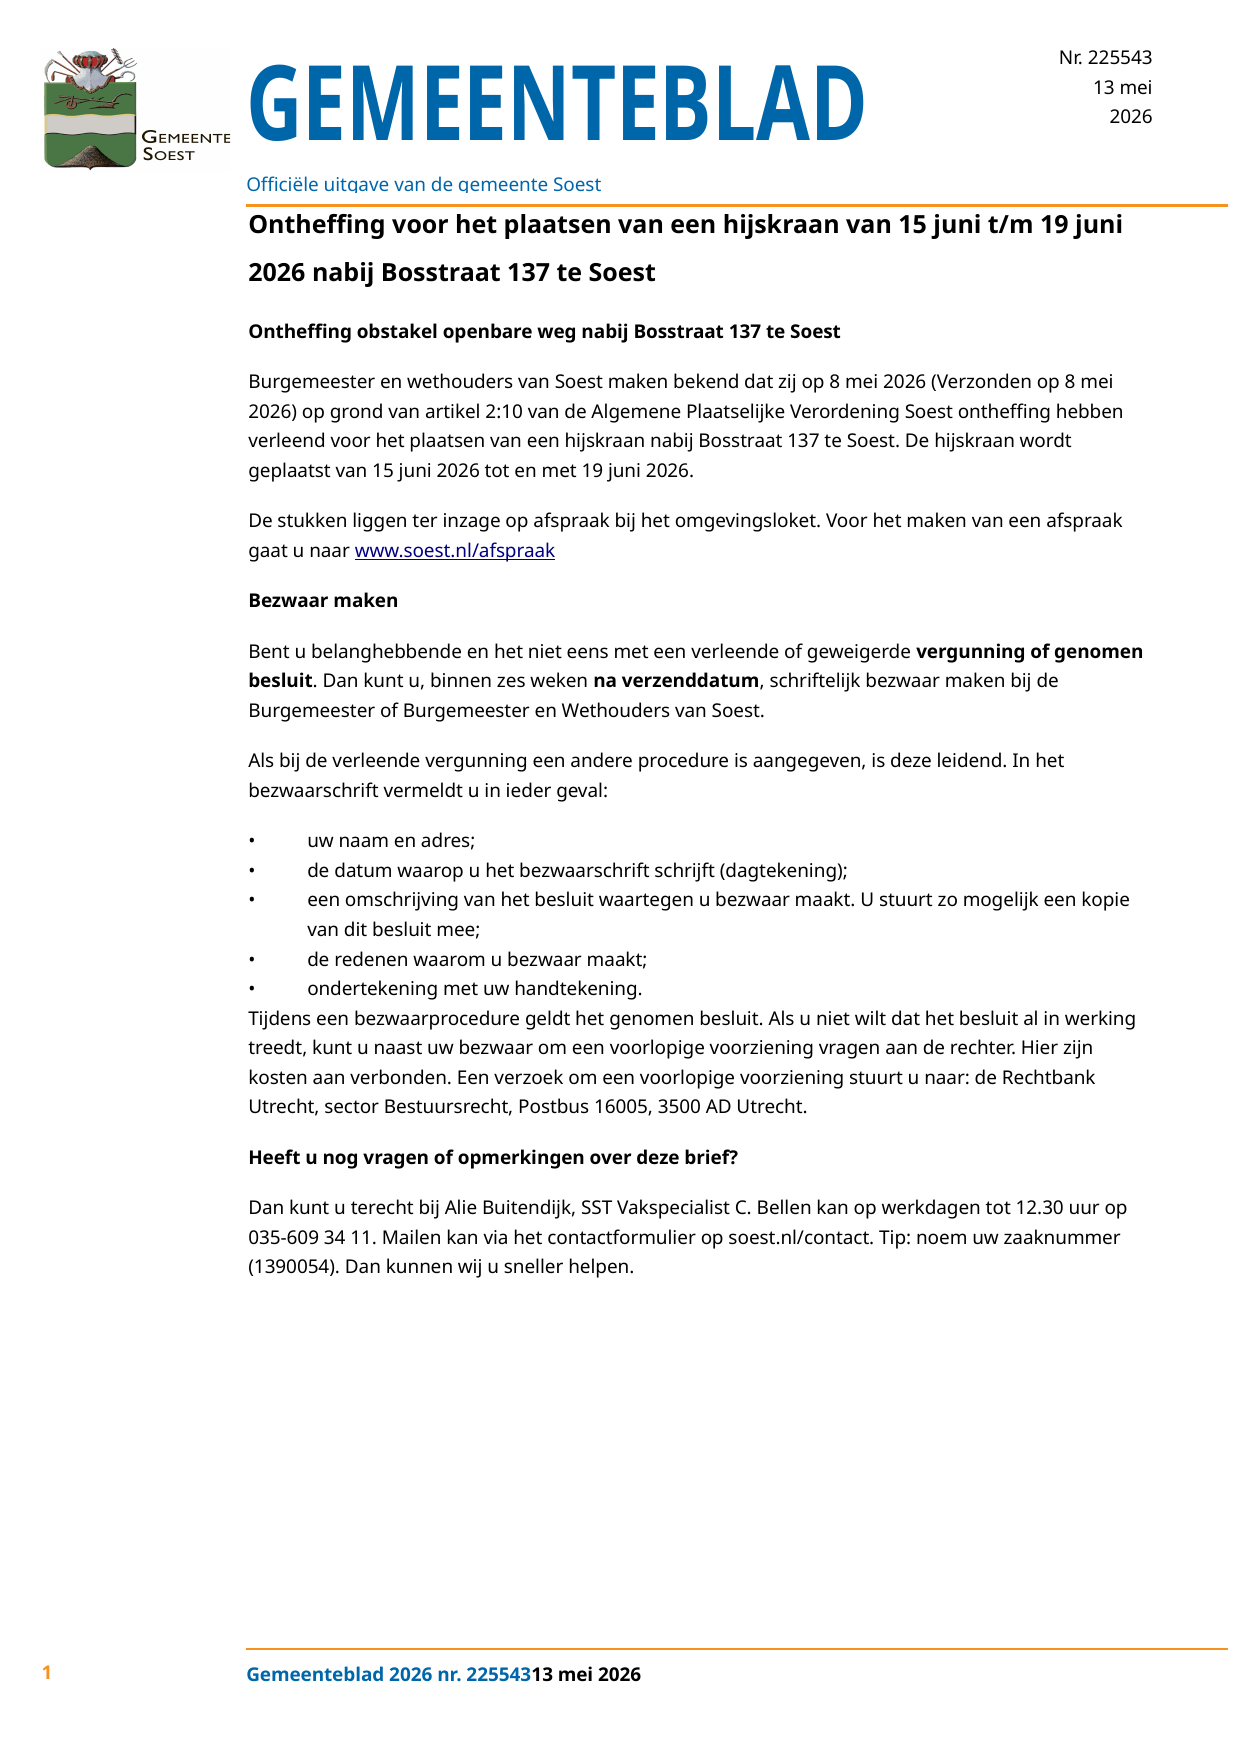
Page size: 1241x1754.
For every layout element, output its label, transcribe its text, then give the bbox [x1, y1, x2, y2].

list de redenen waarom u bezwaar maakt; [248, 946, 1152, 972]
list de datum waarop u het bezwaarschrift schrijft (dagtekening); [248, 857, 1152, 883]
text Burgemeester en wethouders van Soest maken bekend dat zij op 8 mei 2026 (Verzonden op 8 mei 2026) op grond van artikel 2:10 van de Algemene Plaatselijke Verordening Soest ontheffing hebben verleend voor het plaatsen van een hijskraan nabij Bosstraat 137 te Soest. De hijskraan wordt geplaatst van 15 juni 2026 tot en met 19 juni 2026. [248, 368, 1152, 483]
text Bezwaar maken [248, 587, 1152, 613]
text Tijdens een bezwaarprocedure geldt het genomen besluit. Als u niet wilt dat het besluit al in werking treedt, kunt u naast uw bezwaar om een voorlopige voorziening vragen aan de rechter. Hier zijn kosten aan verbonden. Een verzoek om een voorlopige voorziening stuurt u naar: de Rechtbank Utrecht, sector Bestuursrecht, Postbus 16005, 3500 AD Utrecht. [248, 1005, 1152, 1119]
text De stukken liggen ter inzage op afspraak bij het omgevingsloket. Voor het maken van een afspraak gaat u naar www.soest.nl/afspraak [248, 507, 1152, 563]
picture [41, 47, 231, 172]
list uw naam en adres; [248, 827, 1152, 853]
text Als bij de verleende vergunning een andere procedure is aangegeven, is deze leidend. In het bezwaarschrift vermeldt u in ieder geval: [248, 747, 1152, 803]
text Ontheffing obstakel openbare weg nabij Bosstraat 137 te Soest [248, 318, 1152, 344]
list een omschrijving van het besluit waartegen u bezwaar maakt. U stuurt zo mogelijk een kopie van dit besluit mee; [248, 887, 1152, 942]
text Dan kunt u terecht bij Alie Buitendijk, SST Vakspecialist C. Bellen kan op werkdagen tot 12.30 uur op 035-609 34 11. Mailen kan via het contactformulier op soest.nl/contact. Tip: noem uw zaaknummer (1390054). Dan kunnen wij u sneller helpen. [248, 1194, 1152, 1279]
list ondertekening met uw handtekening. [248, 975, 1152, 1001]
text Bent u belanghebbende en het niet eens met een verleende of geweigerde vergunning of genomen besluit. Dan kunt u, binnen zes weken na verzenddatum, schriftelijk bezwaar maken bij de Burgemeester of Burgemeester en Wethouders van Soest. [248, 638, 1152, 723]
text Heeft u nog vragen of opmerkingen over deze brief? [248, 1144, 1152, 1170]
text Ontheffing voor het plaatsen van een hijskraan van 15 juni t/m 19 juni 2026 nabij Bosstraat 137 te Soest [248, 207, 1152, 288]
